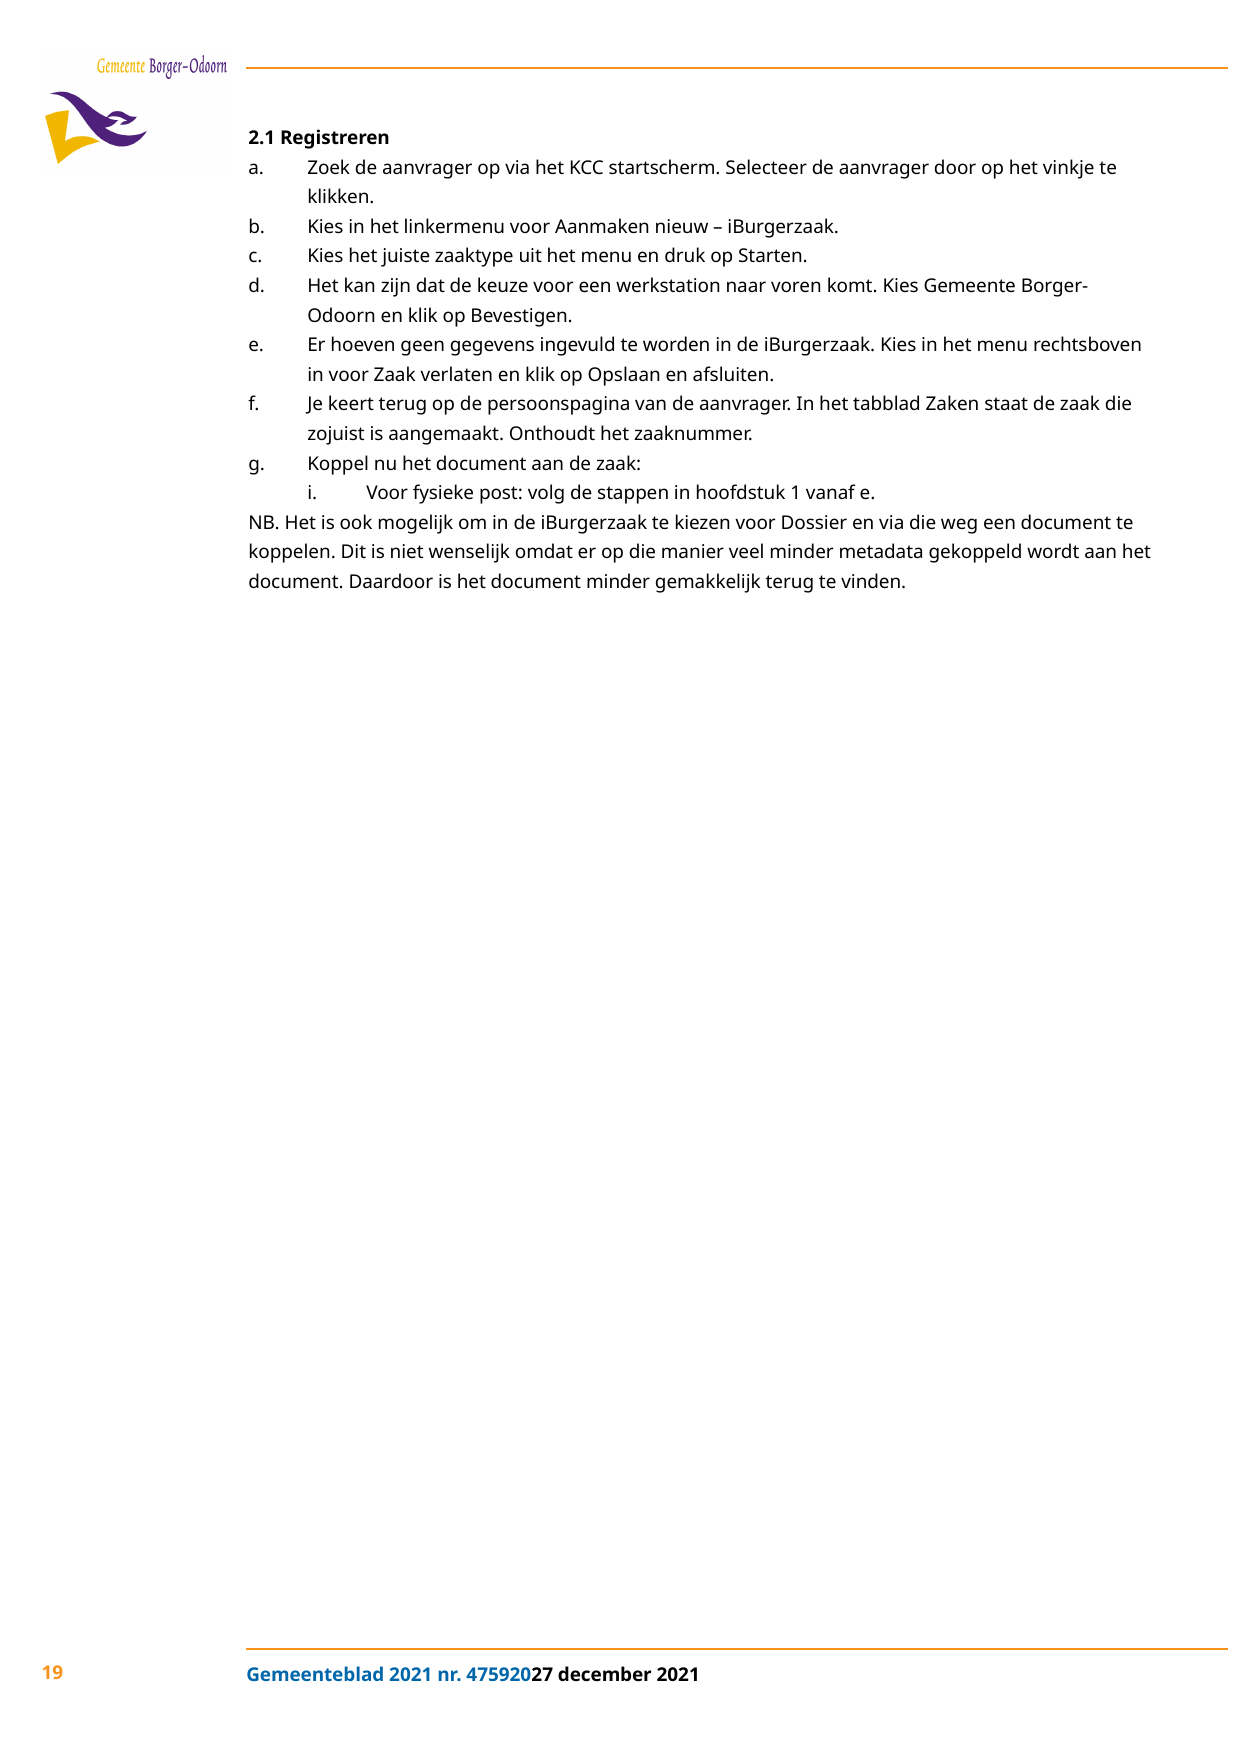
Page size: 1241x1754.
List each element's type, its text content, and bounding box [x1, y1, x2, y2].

text 2.1 Registreren [248, 124, 1152, 150]
list Koppel nu het document aan de zaak: [248, 450, 1152, 476]
list Kies het juiste zaaktype uit het menu en druk op Starten. [248, 243, 1152, 268]
list Zoek de aanvrager op via het KCC startscherm. Selecteer de aanvrager door op het vinkje te klikken. [248, 154, 1152, 209]
list Je keert terug op de persoonspagina van de aanvrager. In het tabblad Zaken staat de zaak die zojuist is aangemaakt. Onthoudt het zaaknummer. [248, 391, 1152, 446]
picture [41, 47, 231, 172]
text NB. Het is ook mogelijk om in de iBurgerzaak te kiezen voor Dossier en via die weg een document te koppelen. Dit is niet wenselijk omdat er op die manier veel minder metadata gekoppeld wordt aan het document. Daardoor is het document minder gemakkelijk terug te vinden. [248, 509, 1152, 594]
list Er hoeven geen gegevens ingevuld te worden in de iBurgerzaak. Kies in het menu rechtsboven in voor Zaak verlaten en klik op Opslaan en afsluiten. [248, 331, 1152, 387]
list Het kan zijn dat de keuze voor een werkstation naar voren komt. Kies Gemeente Borger-Odoorn en klik op Bevestigen. [248, 272, 1152, 328]
list Kies in het linkermenu voor Aanmaken nieuw – iBurgerzaak. [248, 213, 1152, 239]
list Voor fysieke post: volg de stappen in hoofdstuk 1 vanaf e. [307, 479, 1152, 505]
